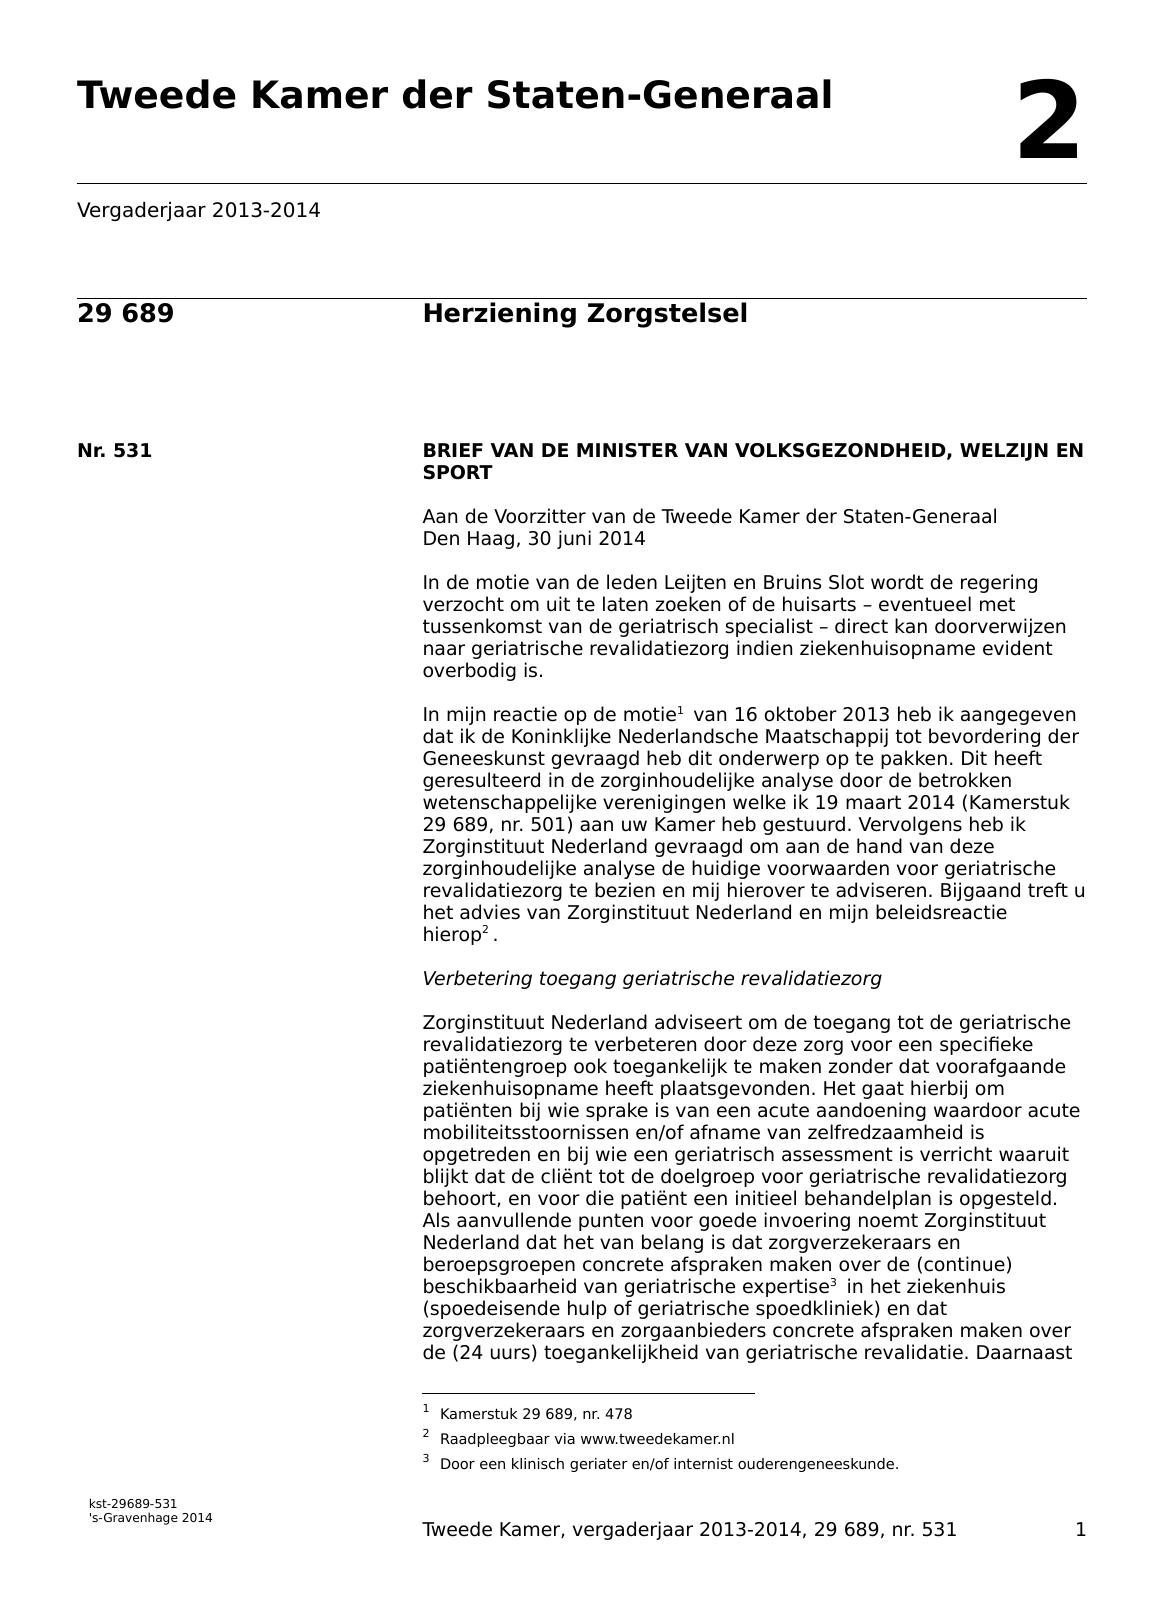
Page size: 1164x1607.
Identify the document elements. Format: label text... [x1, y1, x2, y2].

subtitle Verbetering toegang geriatrische revalidatiezorg [422, 968, 1087, 990]
subtitle 29 689 Herziening Zorgstelsel [77, 299, 1087, 329]
text In de motie van de leden Leijten en Bruins Slot wordt de regering verzocht om uit te laten zoeken of de huisarts – eventueel met tussenkomst van de geriatrisch specialist – direct kan doorverwijzen naar geriatrische revalidatiezorg indien ziekenhuisopname evident overbodig is. [422, 572, 1087, 682]
text kst-29689-531 [88, 1497, 323, 1511]
text Zorginstituut Nederland adviseert om de toegang tot de geriatrische revalidatiezorg te verbeteren door deze zorg voor een specifieke patiëntengroep ook toegankelijk te maken zonder dat voorafgaande ziekenhuisopname heeft plaatsgevonden. Het gaat hierbij om patiënten bij wie sprake is van een acute aandoening waardoor acute mobiliteitsstoornissen en/of afname van zelfredzaamheid is opgetreden en bij wie een geriatrisch assessment is verricht waaruit blijkt dat de cliënt tot de doelgroep voor geriatrische revalidatiezorg behoort, en voor die patiënt een initieel behandelplan is opgesteld. Als aanvullende punten voor goede invoering noemt Zorginstituut Nederland dat het van belang is dat zorgverzekeraars en beroepsgroepen concrete afspraken maken over de (continue) beschikbaarheid van geriatrische expertise in het ziekenhuis (spoedeisende hulp of geriatrische spoedkliniek) en dat zorgverzekeraars en zorgaanbieders concrete afspraken maken over de (24 uurs) toegankelijkheid van geriatrische revalidatie. Daarnaast [422, 1012, 1087, 1364]
table_cell Vergaderjaar 2013-2014 [77, 184, 1087, 298]
text Door een klinisch geriater en/of internist ouderengeneeskunde. [422, 1452, 1087, 1474]
text 's-Gravenhage 2014 [88, 1511, 323, 1525]
table_header 2 [886, 59, 1087, 183]
text Aan de Voorzitter van de Tweede Kamer der Staten-Generaal [422, 506, 1087, 528]
text Den Haag, 30 juni 2014 [422, 528, 1087, 550]
text Raadpleegbaar via www.tweedekamer.nl [422, 1427, 1087, 1449]
table_header Tweede Kamer der Staten-Generaal [77, 59, 886, 183]
text Kamerstuk 29 689, nr. 478 [422, 1402, 1087, 1424]
text In mijn reactie op de motie van 16 oktober 2013 heb ik aangegeven dat ik de Koninklijke Nederlandsche Maatschappij tot bevordering der Geneeskunst gevraagd heb dit onderwerp op te pakken. Dit heeft geresulteerd in de zorginhoudelijke analyse door de betrokken wetenschappelijke verenigingen welke ik 19 maart 2014 (Kamerstuk 29 689, nr. 501) aan uw Kamer heb gestuurd. Vervolgens heb ik Zorginstituut Nederland gevraagd om aan de hand van deze zorginhoudelijke analyse de huidige voorwaarden voor geriatrische revalidatiezorg te bezien en mij hierover te adviseren. Bijgaand treft u het advies van Zorginstituut Nederland en mijn beleidsreactie hierop. [422, 704, 1087, 946]
subtitle Nr. 531 BRIEF VAN DE MINISTER VAN VOLKSGEZONDHEID, WELZIJN EN SPORT [77, 440, 1087, 484]
